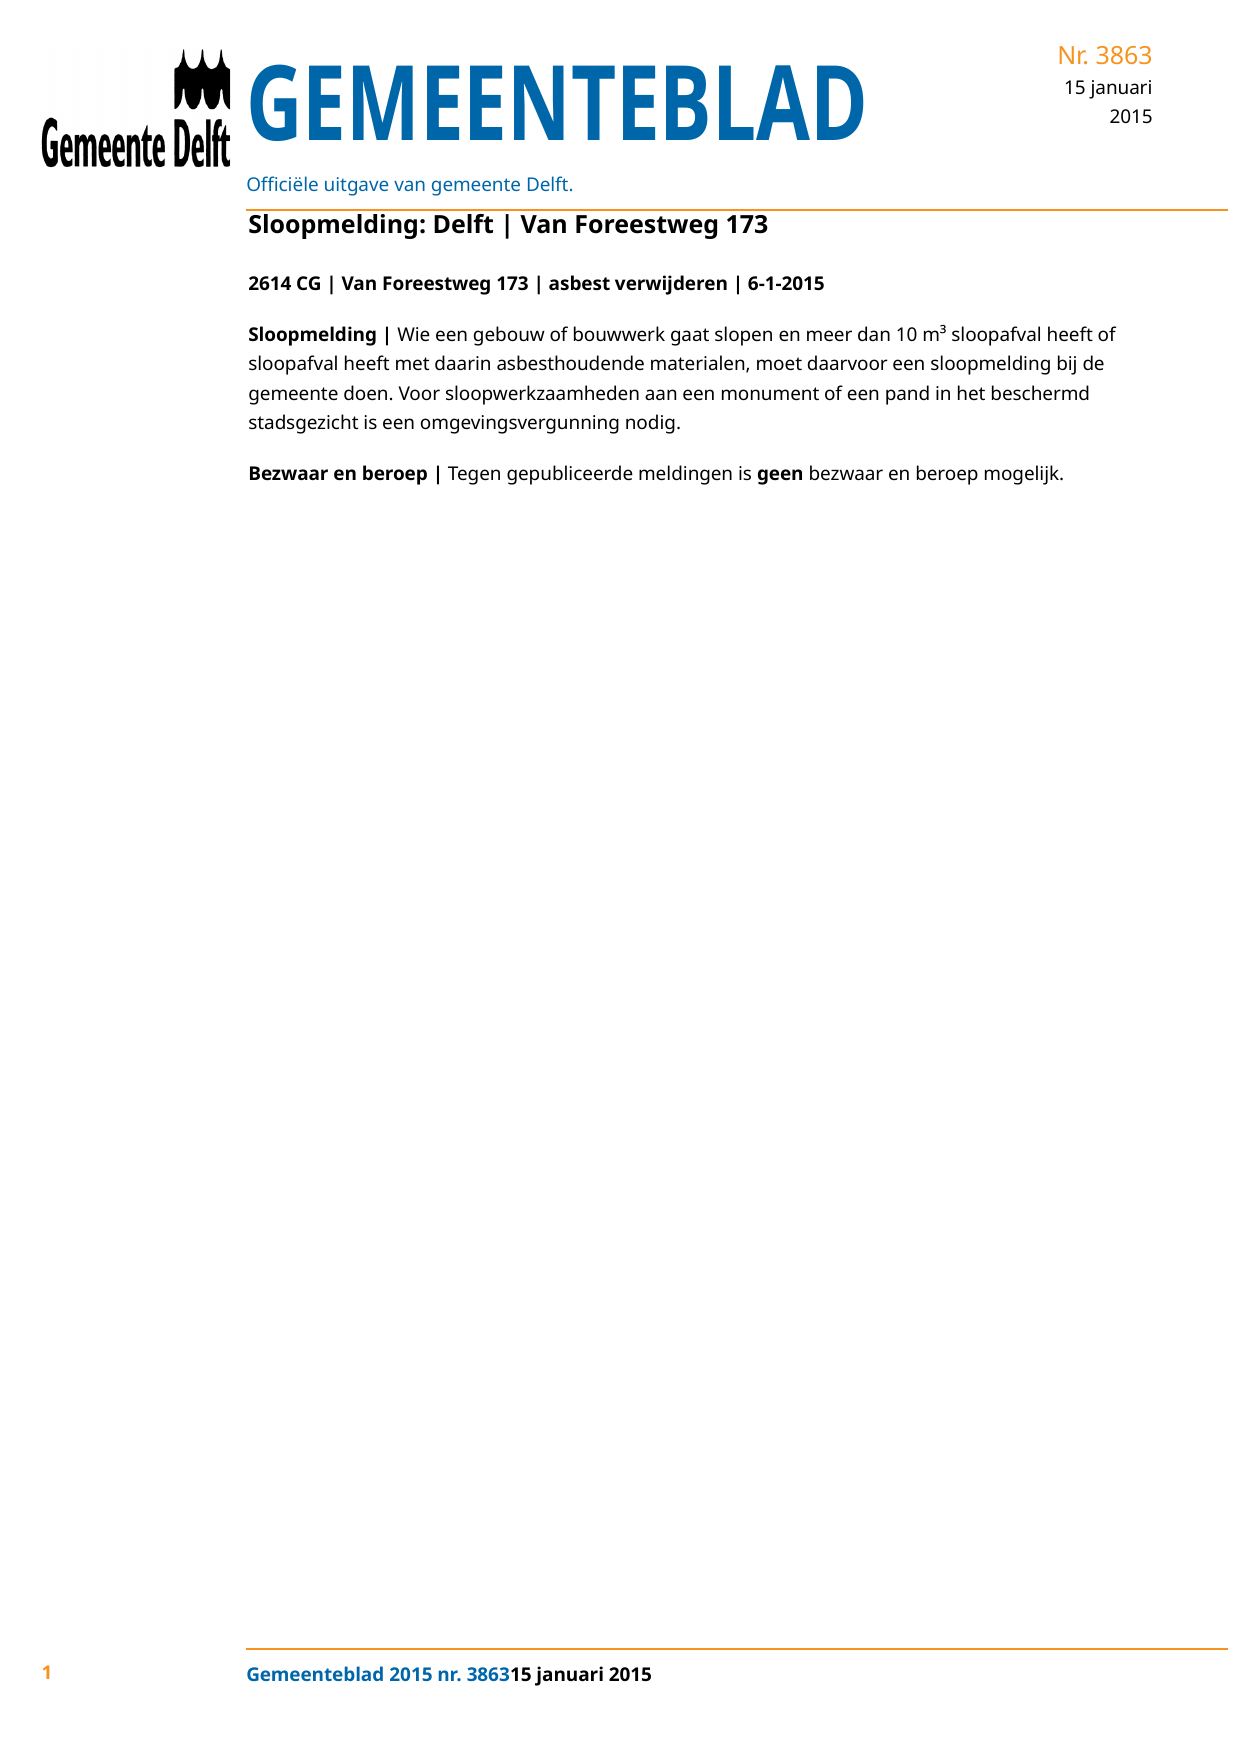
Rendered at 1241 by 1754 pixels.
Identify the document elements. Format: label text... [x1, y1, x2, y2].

text 2614 CG | Van Foreestweg 173 | asbest verwijderen | 6-1-2015 [248, 270, 1152, 296]
text Bezwaar en beroep | Tegen gepubliceerde meldingen is geen bezwaar en beroep mogelijk. [248, 460, 1152, 486]
text Sloopmelding: Delft | Van Foreestweg 173 [248, 211, 1152, 241]
text Sloopmelding | Wie een gebouw of bouwwerk gaat slopen en meer dan 10 m³ sloopafval heeft of sloopafval heeft met daarin asbesthoudende materialen, moet daarvoor een sloopmelding bij de gemeente doen. Voor sloopwerkzaamheden aan een monument of een pand in het beschermd stadsgezicht is een omgevingsvergunning nodig. [248, 321, 1152, 435]
picture [41, 47, 231, 172]
